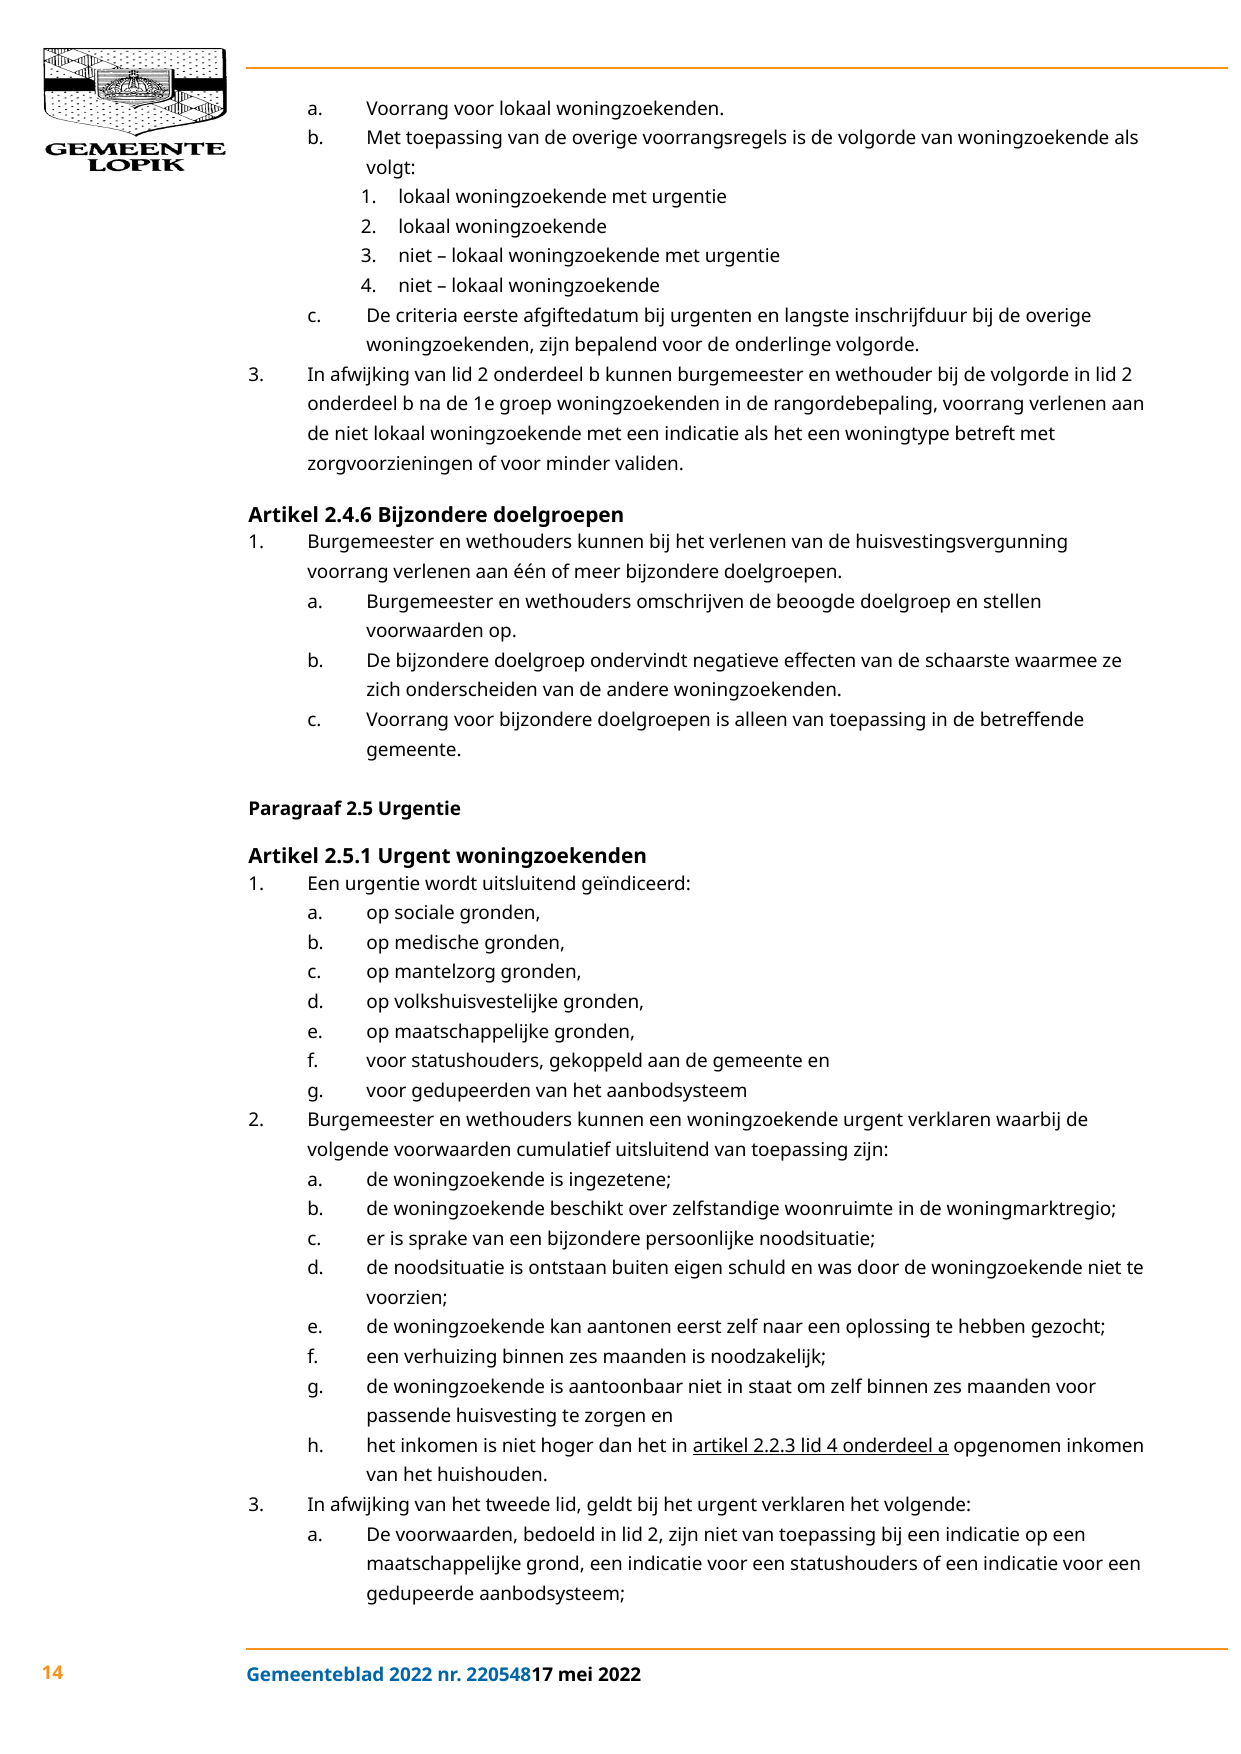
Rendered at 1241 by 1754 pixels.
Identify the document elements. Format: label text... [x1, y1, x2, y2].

list In afwijking van lid 2 onderdeel b kunnen burgemeester en wethouder bij de volgorde in lid 2 onderdeel b na de 1e groep woningzoekenden in de rangordebepaling, voorrang verlenen aan de niet lokaal woningzoekende met een indicatie als het een woningtype betreft met zorgvoorzieningen of voor minder validen. [248, 361, 1152, 476]
list Een urgentie wordt uitsluitend geïndiceerd: [248, 870, 1152, 896]
list op maatschappelijke gronden, [307, 1018, 1152, 1043]
list voor gedupeerden van het aanbodsysteem [307, 1077, 1152, 1103]
list op sociale gronden, [307, 899, 1152, 925]
text Paragraaf 2.5 Urgentie [248, 795, 1152, 821]
text Artikel 2.4.6 Bijzondere doelgroepen [248, 500, 1152, 529]
list op medische gronden, [307, 929, 1152, 955]
list voor statushouders, gekoppeld aan de gemeente en [307, 1047, 1152, 1073]
list op volkshuisvestelijke gronden, [307, 988, 1152, 1014]
list de woningzoekende is aantoonbaar niet in staat om zelf binnen zes maanden voor passende huisvesting te zorgen en [307, 1373, 1152, 1428]
list er is sprake van een bijzondere persoonlijke noodsituatie; [307, 1225, 1152, 1251]
list het inkomen is niet hoger dan het in artikel 2.2.3 lid 4 onderdeel a opgenomen inkomen van het huishouden. [307, 1432, 1152, 1487]
list de noodsituatie is ontstaan buiten eigen schuld en was door de woningzoekende niet te voorzien; [307, 1254, 1152, 1310]
list De voorwaarden, bedoeld in lid 2, zijn niet van toepassing bij een indicatie op een maatschappelijke grond, een indicatie voor een statushouders of een indicatie voor een gedupeerde aanbodsysteem; [307, 1521, 1152, 1606]
list Burgemeester en wethouders kunnen een woningzoekende urgent verklaren waarbij de volgende voorwaarden cumulatief uitsluitend van toepassing zijn: [248, 1107, 1152, 1162]
list niet – lokaal woningzoekende met urgentie [361, 243, 1152, 268]
list op mantelzorg gronden, [307, 959, 1152, 984]
list Burgemeester en wethouders kunnen bij het verlenen van de huisvestingsvergunning voorrang verlenen aan één of meer bijzondere doelgroepen. [248, 529, 1152, 584]
list In afwijking van het tweede lid, geldt bij het urgent verklaren het volgende: [248, 1491, 1152, 1517]
list lokaal woningzoekende [361, 213, 1152, 239]
list Voorrang voor bijzondere doelgroepen is alleen van toepassing in de betreffende gemeente. [307, 706, 1152, 761]
list Met toepassing van de overige voorrangsregels is de volgorde van woningzoekende als volgt: [307, 124, 1152, 180]
list niet – lokaal woningzoekende [361, 272, 1152, 298]
list een verhuizing binnen zes maanden is noodzakelijk; [307, 1343, 1152, 1369]
list De criteria eerste afgiftedatum bij urgenten en langste inschrijfduur bij de overige woningzoekenden, zijn bepalend voor de onderlinge volgorde. [307, 302, 1152, 357]
picture [41, 47, 231, 172]
list de woningzoekende beschikt over zelfstandige woonruimte in de woningmarktregio; [307, 1195, 1152, 1221]
list de woningzoekende is ingezetene; [307, 1166, 1152, 1191]
text Artikel 2.5.1 Urgent woningzoekenden [248, 841, 1152, 870]
list lokaal woningzoekende met urgentie [361, 183, 1152, 209]
list De bijzondere doelgroep ondervindt negatieve effecten van de schaarste waarmee ze zich onderscheiden van de andere woningzoekenden. [307, 647, 1152, 702]
list Voorrang voor lokaal woningzoekenden. [307, 95, 1152, 121]
list Burgemeester en wethouders omschrijven de beoogde doelgroep en stellen voorwaarden op. [307, 588, 1152, 643]
list de woningzoekende kan aantonen eerst zelf naar een oplossing te hebben gezocht; [307, 1314, 1152, 1339]
